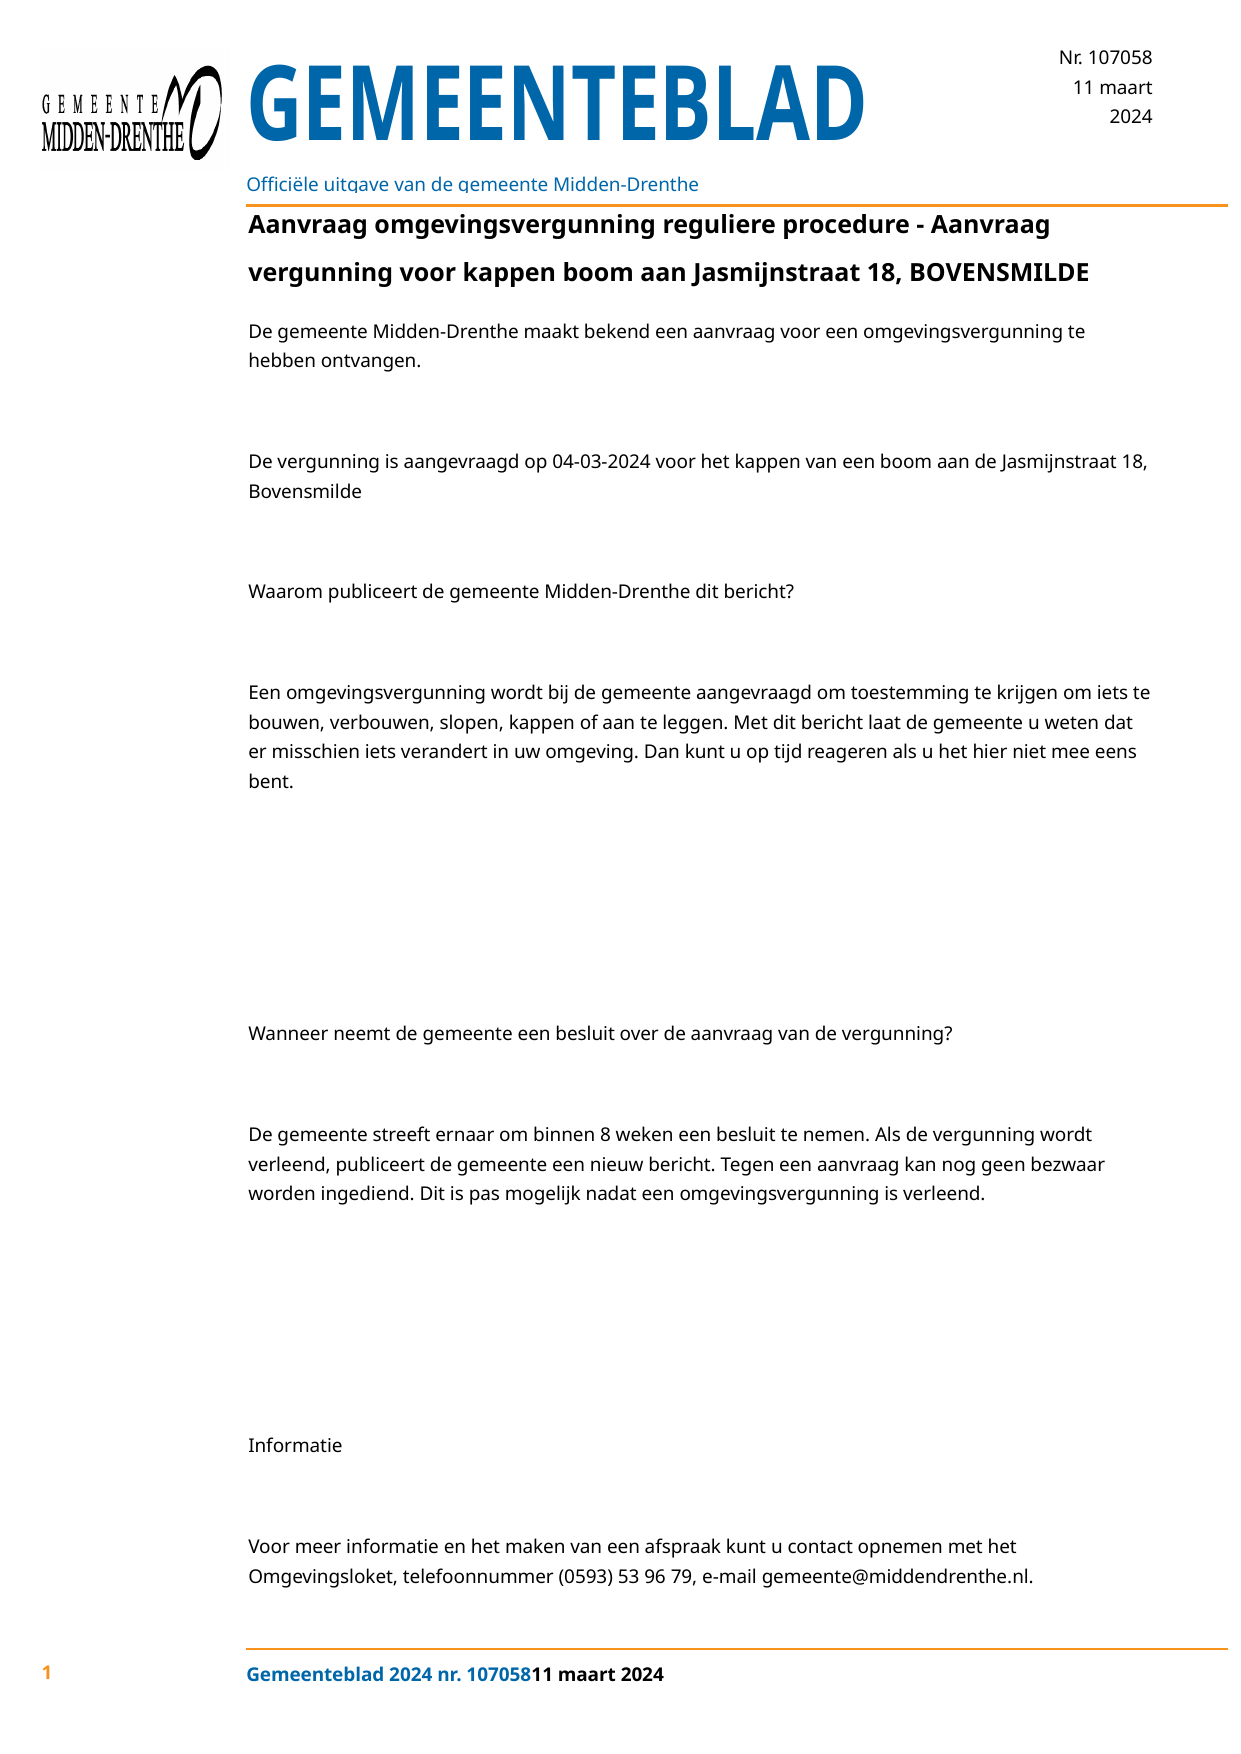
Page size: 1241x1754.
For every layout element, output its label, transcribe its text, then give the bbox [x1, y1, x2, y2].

text Voor meer informatie en het maken van een afspraak kunt u contact opnemen met het Omgevingsloket, telefoonnummer (0593) 53 96 79, e-mail gemeente@middendrenthe.nl. [248, 1533, 1152, 1589]
text Informatie [248, 1432, 1152, 1458]
text Een omgevingsvergunning wordt bij de gemeente aangevraagd om toestemming te krijgen om iets te bouwen, verbouwen, slopen, kappen of aan te leggen. Met dit bericht laat de gemeente u weten dat er misschien iets verandert in uw omgeving. Dan kunt u op tijd reageren als u het hier niet mee eens bent. [248, 679, 1152, 794]
picture [41, 47, 231, 172]
text Wanneer neemt de gemeente een besluit over de aanvraag van de vergunning? [248, 1020, 1152, 1046]
text Aanvraag omgevingsvergunning reguliere procedure - Aanvraag vergunning voor kappen boom aan Jasmijnstraat 18, BOVENSMILDE [248, 207, 1152, 288]
text De gemeente streeft ernaar om binnen 8 weken een besluit te nemen. Als de vergunning wordt verleend, publiceert de gemeente een nieuw bericht. Tegen een aanvraag kan nog geen bezwaar worden ingediend. Dit is pas mogelijk nadat een omgevingsvergunning is verleend. [248, 1121, 1152, 1206]
text De vergunning is aangevraagd op 04-03-2024 voor het kappen van een boom aan de Jasmijnstraat 18, Bovensmilde [248, 448, 1152, 504]
text De gemeente Midden-Drenthe maakt bekend een aanvraag voor een omgevingsvergunning te hebben ontvangen. [248, 318, 1152, 373]
text Waarom publiceert de gemeente Midden-Drenthe dit bericht? [248, 579, 1152, 604]
